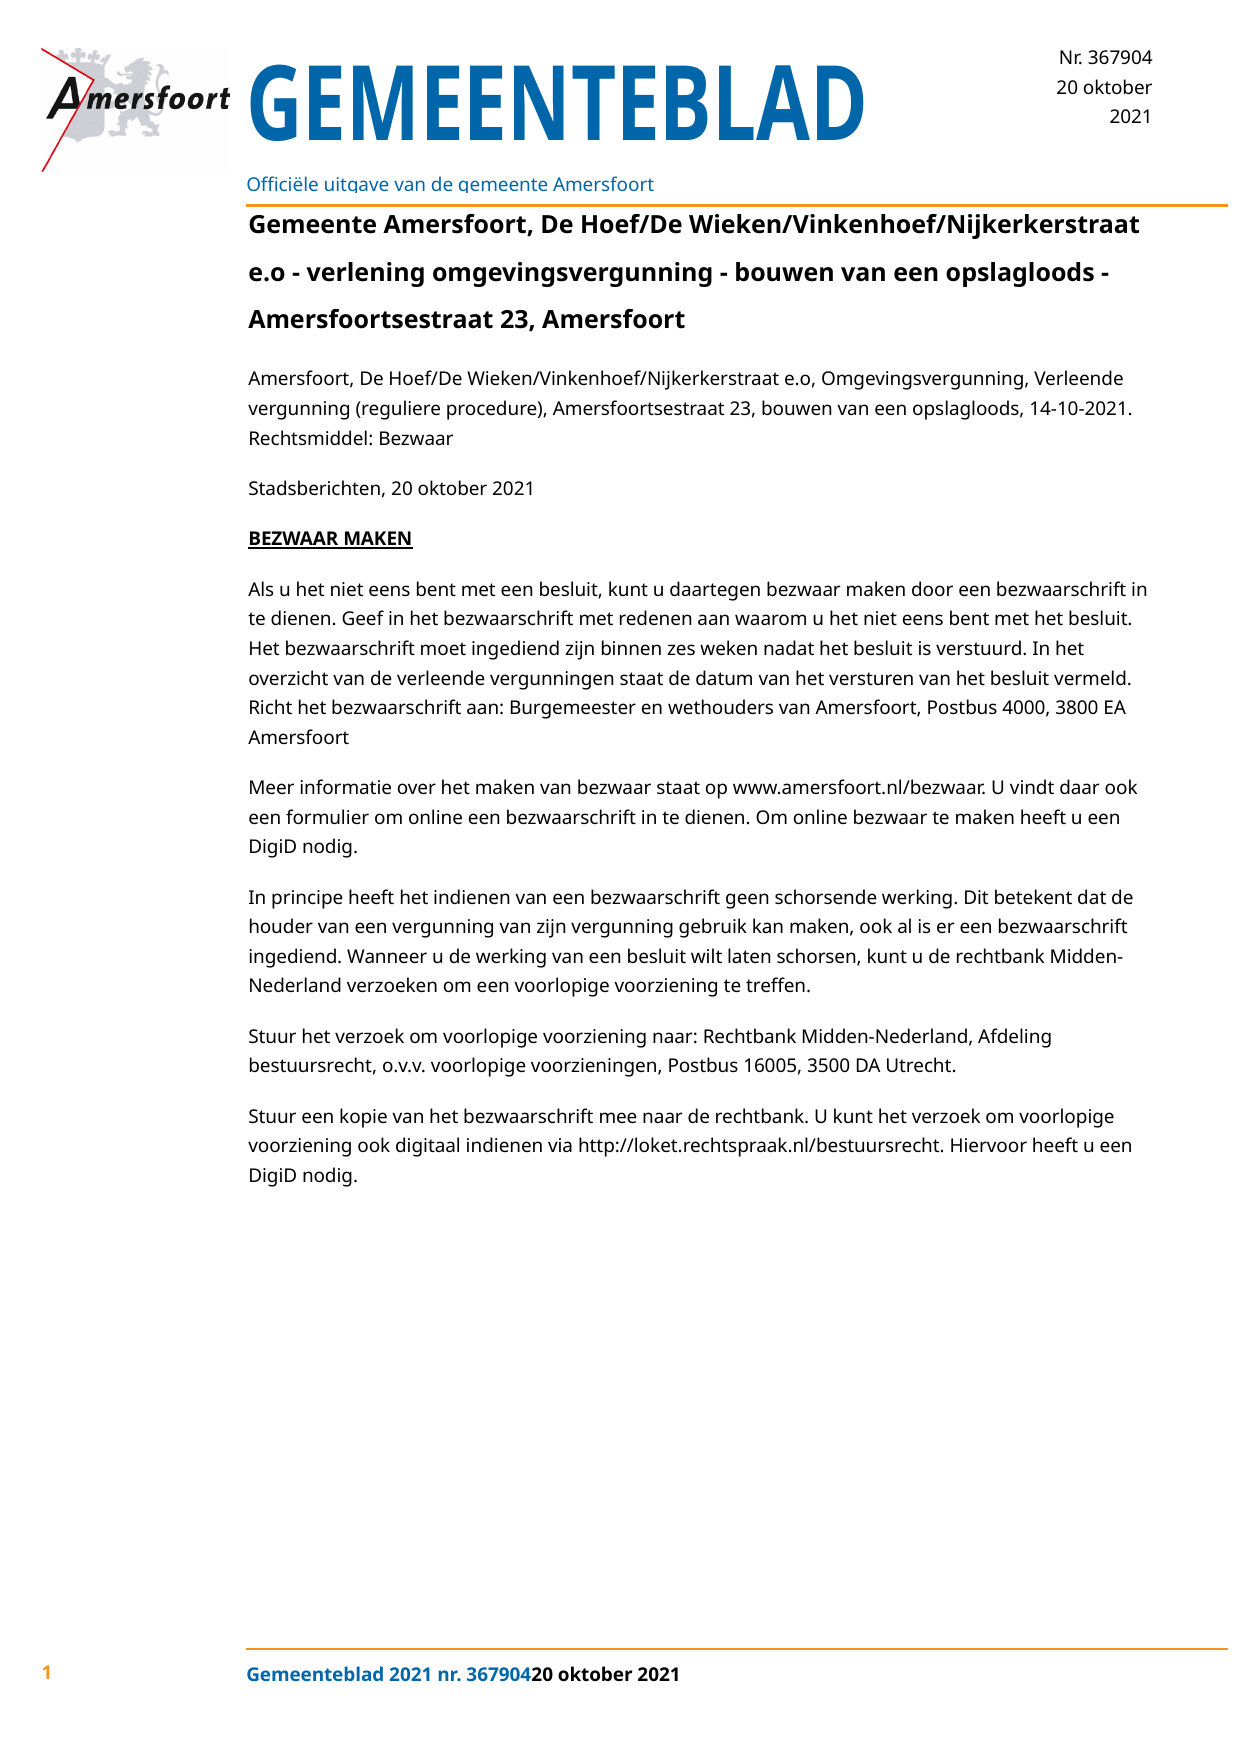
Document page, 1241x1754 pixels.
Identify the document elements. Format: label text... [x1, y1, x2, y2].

text Stadsberichten, 20 oktober 2021 [248, 475, 1152, 501]
text Gemeente Amersfoort, De Hoef/De Wieken/Vinkenhoef/Nijkerkerstraat e.o - verlening omgevingsvergunning - bouwen van een opslagloods - Amersfoortsestraat 23, Amersfoort [248, 207, 1152, 336]
text BEZWAAR MAKEN [248, 526, 1152, 551]
text Meer informatie over het maken van bezwaar staat op www.amersfoort.nl/bezwaar. U vindt daar ook een formulier om online een bezwaarschrift in te dienen. Om online bezwaar te maken heeft u een DigiD nodig. [248, 774, 1152, 859]
picture [41, 47, 231, 172]
text Amersfoort, De Hoef/De Wieken/Vinkenhoef/Nijkerkerstraat e.o, Omgevingsvergunning, Verleende vergunning (reguliere procedure), Amersfoortsestraat 23, bouwen van een opslagloods, 14-10-2021. Rechtsmiddel: Bezwaar [248, 366, 1152, 450]
text Stuur het verzoek om voorlopige voorziening naar: Rechtbank Midden-Nederland, Afdeling bestuursrecht, o.v.v. voorlopige voorzieningen, Postbus 16005, 3500 DA Utrecht. [248, 1023, 1152, 1078]
text Als u het niet eens bent met een besluit, kunt u daartegen bezwaar maken door een bezwaarschrift in te dienen. Geef in het bezwaarschrift met redenen aan waarom u het niet eens bent met het besluit. Het bezwaarschrift moet ingediend zijn binnen zes weken nadat het besluit is verstuurd. In het overzicht van de verleende vergunningen staat de datum van het versturen van het besluit vermeld. Richt het bezwaarschrift aan: Burgemeester en wethouders van Amersfoort, Postbus 4000, 3800 EA Amersfoort [248, 576, 1152, 749]
text In principe heeft het indienen van een bezwaarschrift geen schorsende werking. Dit betekent dat de houder van een vergunning van zijn vergunning gebruik kan maken, ook al is er een bezwaarschrift ingediend. Wanneer u de werking van een besluit wilt laten schorsen, kunt u de rechtbank Midden-Nederland verzoeken om een voorlopige voorziening te treffen. [248, 884, 1152, 998]
text Stuur een kopie van het bezwaarschrift mee naar de rechtbank. U kunt het verzoek om voorlopige voorziening ook digitaal indienen via http://loket.rechtspraak.nl/bestuursrecht. Hiervoor heeft u een DigiD nodig. [248, 1103, 1152, 1188]
